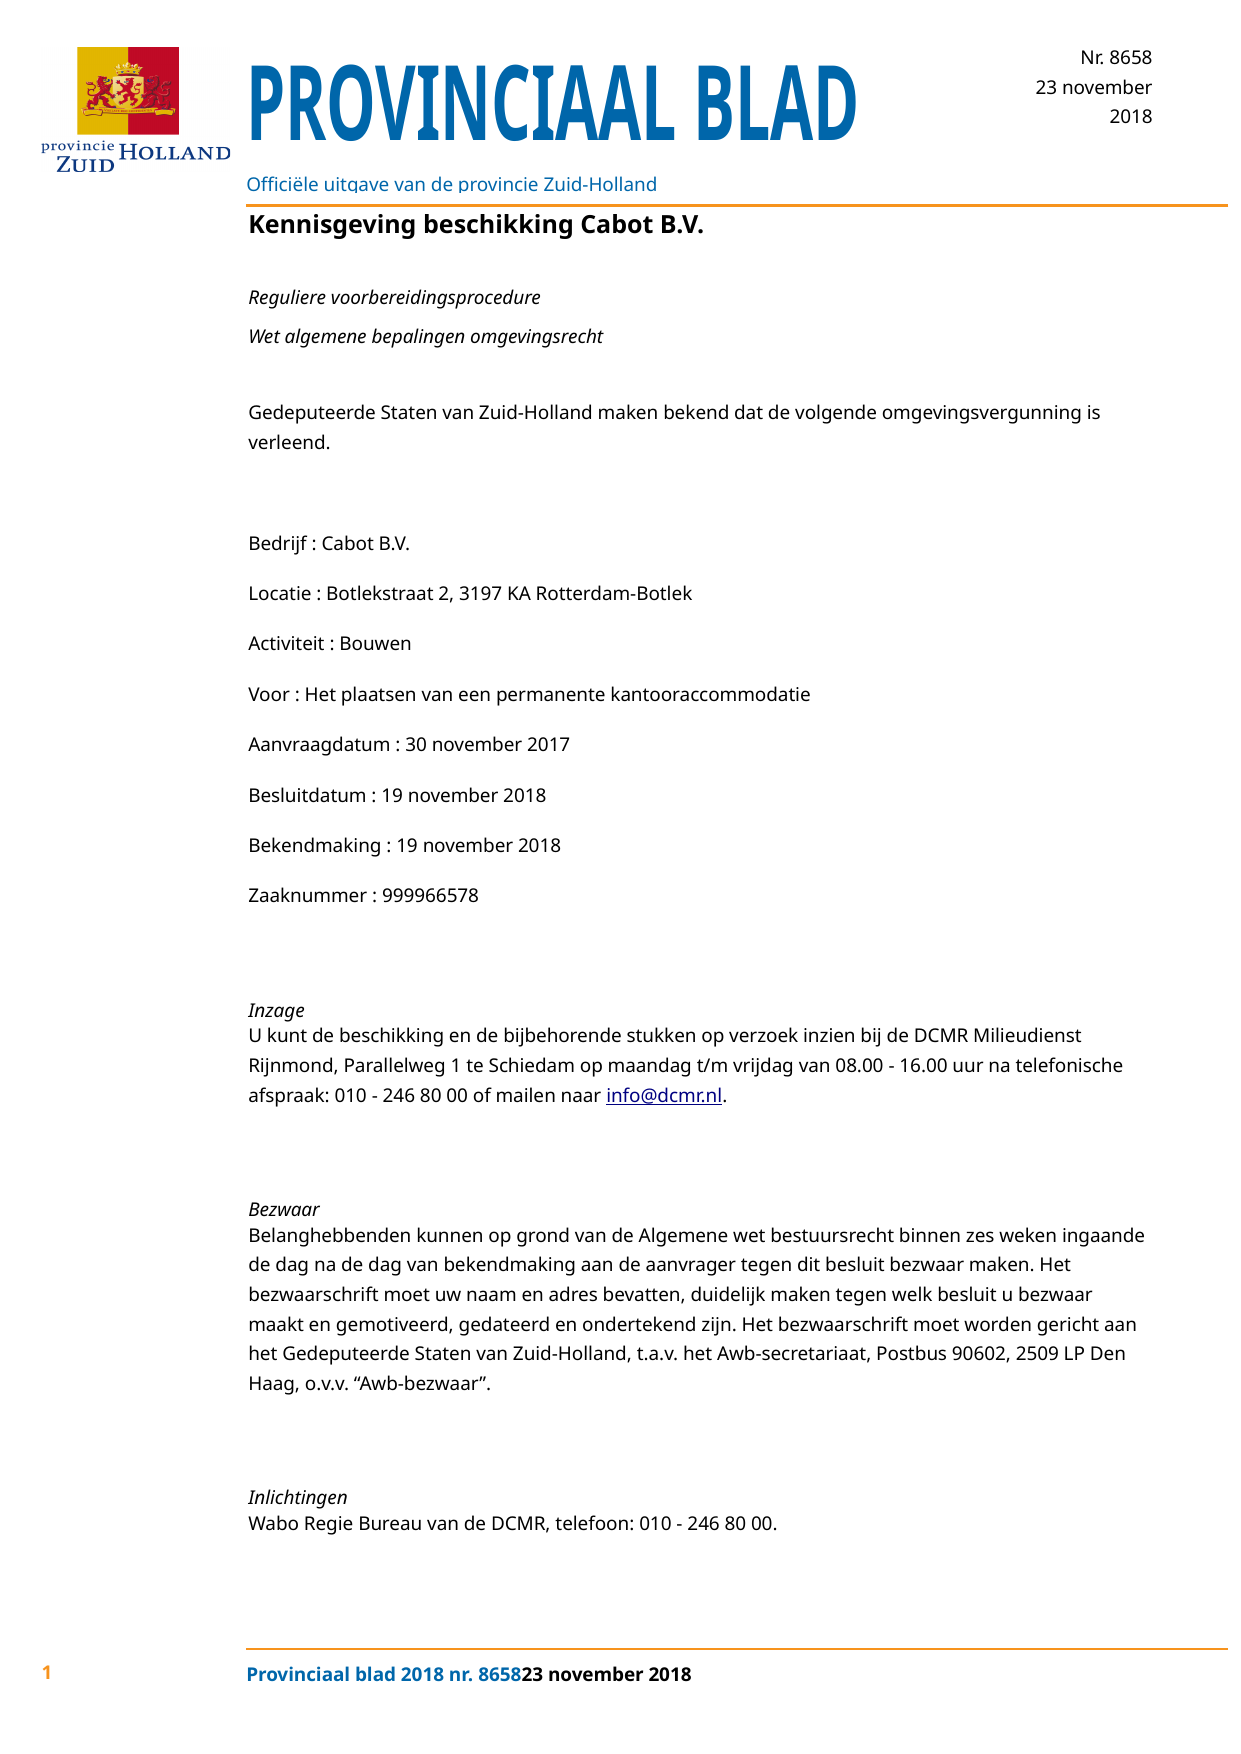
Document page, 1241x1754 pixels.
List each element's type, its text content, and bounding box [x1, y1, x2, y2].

text Aanvraagdatum : 30 november 2017 [248, 731, 1152, 757]
text Inzage [248, 997, 1152, 1023]
text Besluitdatum : 19 november 2018 [248, 782, 1152, 807]
text Voor : Het plaatsen van een permanente kantooraccommodatie [248, 681, 1152, 707]
text Bedrijf : Cabot B.V. [248, 530, 1152, 555]
text Zaaknummer : 999966578 [248, 883, 1152, 908]
picture [41, 47, 231, 172]
text Activiteit : Bouwen [248, 631, 1152, 656]
text Locatie : Botlekstraat 2, 3197 KA Rotterdam-Botlek [248, 580, 1152, 606]
text Gedeputeerde Staten van Zuid-Holland maken bekend dat de volgende omgevingsvergunning is verleend. [248, 399, 1152, 454]
text U kunt de beschikking en de bijbehorende stukken op verzoek inzien bij de DCMR Milieudienst Rijnmond, Parallelweg 1 te Schiedam op maandag t/m vrijdag van 08.00 - 16.00 uur na telefonische afspraak: 010 - 246 80 00 of mailen naar info@dcmr.nl. [248, 1023, 1152, 1108]
text Belanghebbenden kunnen op grond van de Algemene wet bestuursrecht binnen zes weken ingaande de dag na de dag van bekendmaking aan de aanvrager tegen dit besluit bezwaar maken. Het bezwaarschrift moet uw naam en adres bevatten, duidelijk maken tegen welk besluit u bezwaar maakt en gemotiveerd, gedateerd en ondertekend zijn. Het bezwaarschrift moet worden gericht aan het Gedeputeerde Staten van Zuid-Holland, t.a.v. het Awb-secretariaat, Postbus 90602, 2509 LP Den Haag, o.v.v. “Awb-bezwaar”. [248, 1222, 1152, 1396]
text Kennisgeving beschikking Cabot B.V. [248, 207, 1152, 241]
text Reguliere voorbereidingsprocedure [248, 284, 1152, 309]
text Wet algemene bepalingen omgevingsrecht [248, 323, 1152, 349]
text Bekendmaking : 19 november 2018 [248, 832, 1152, 858]
text Bezwaar [248, 1196, 1152, 1222]
text Wabo Regie Bureau van de DCMR, telefoon: 010 - 246 80 00. [248, 1510, 1152, 1536]
text Inlichtingen [248, 1484, 1152, 1510]
